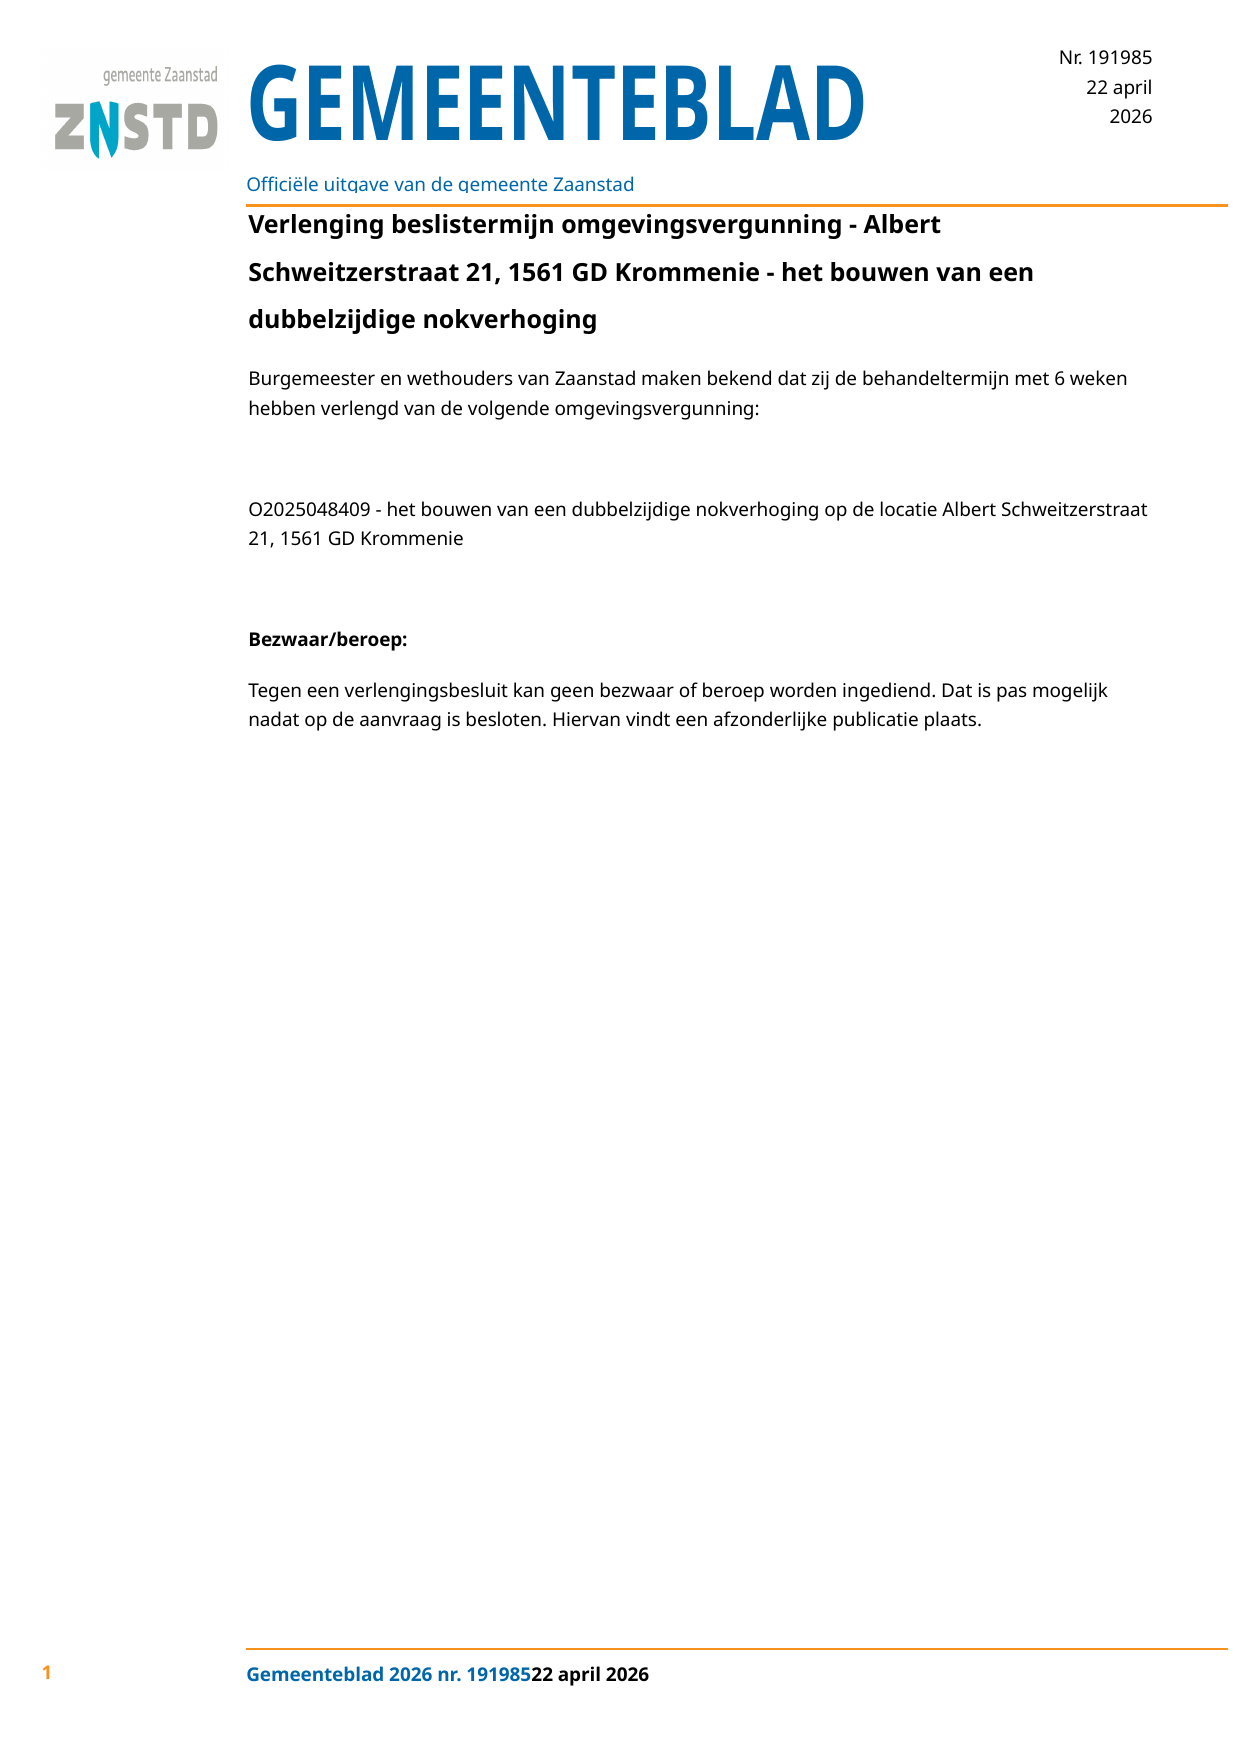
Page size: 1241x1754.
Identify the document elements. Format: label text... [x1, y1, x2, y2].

text Tegen een verlengingsbesluit kan geen bezwaar of beroep worden ingediend. Dat is pas mogelijk nadat op de aanvraag is besloten. Hiervan vindt een afzonderlijke publicatie plaats. [248, 677, 1152, 732]
text O2025048409 - het bouwen van een dubbelzijdige nokverhoging op de locatie Albert Schweitzerstraat 21, 1561 GD Krommenie [248, 496, 1152, 551]
text Burgemeester en wethouders van Zaanstad maken bekend dat zij de behandeltermijn met 6 weken hebben verlengd van de volgende omgevingsvergunning: [248, 366, 1152, 421]
text Verlenging beslistermijn omgevingsvergunning - Albert Schweitzerstraat 21, 1561 GD Krommenie - het bouwen van een dubbelzijdige nokverhoging [248, 207, 1152, 336]
text Bezwaar/beroep: [248, 626, 1152, 652]
picture [41, 47, 231, 172]
